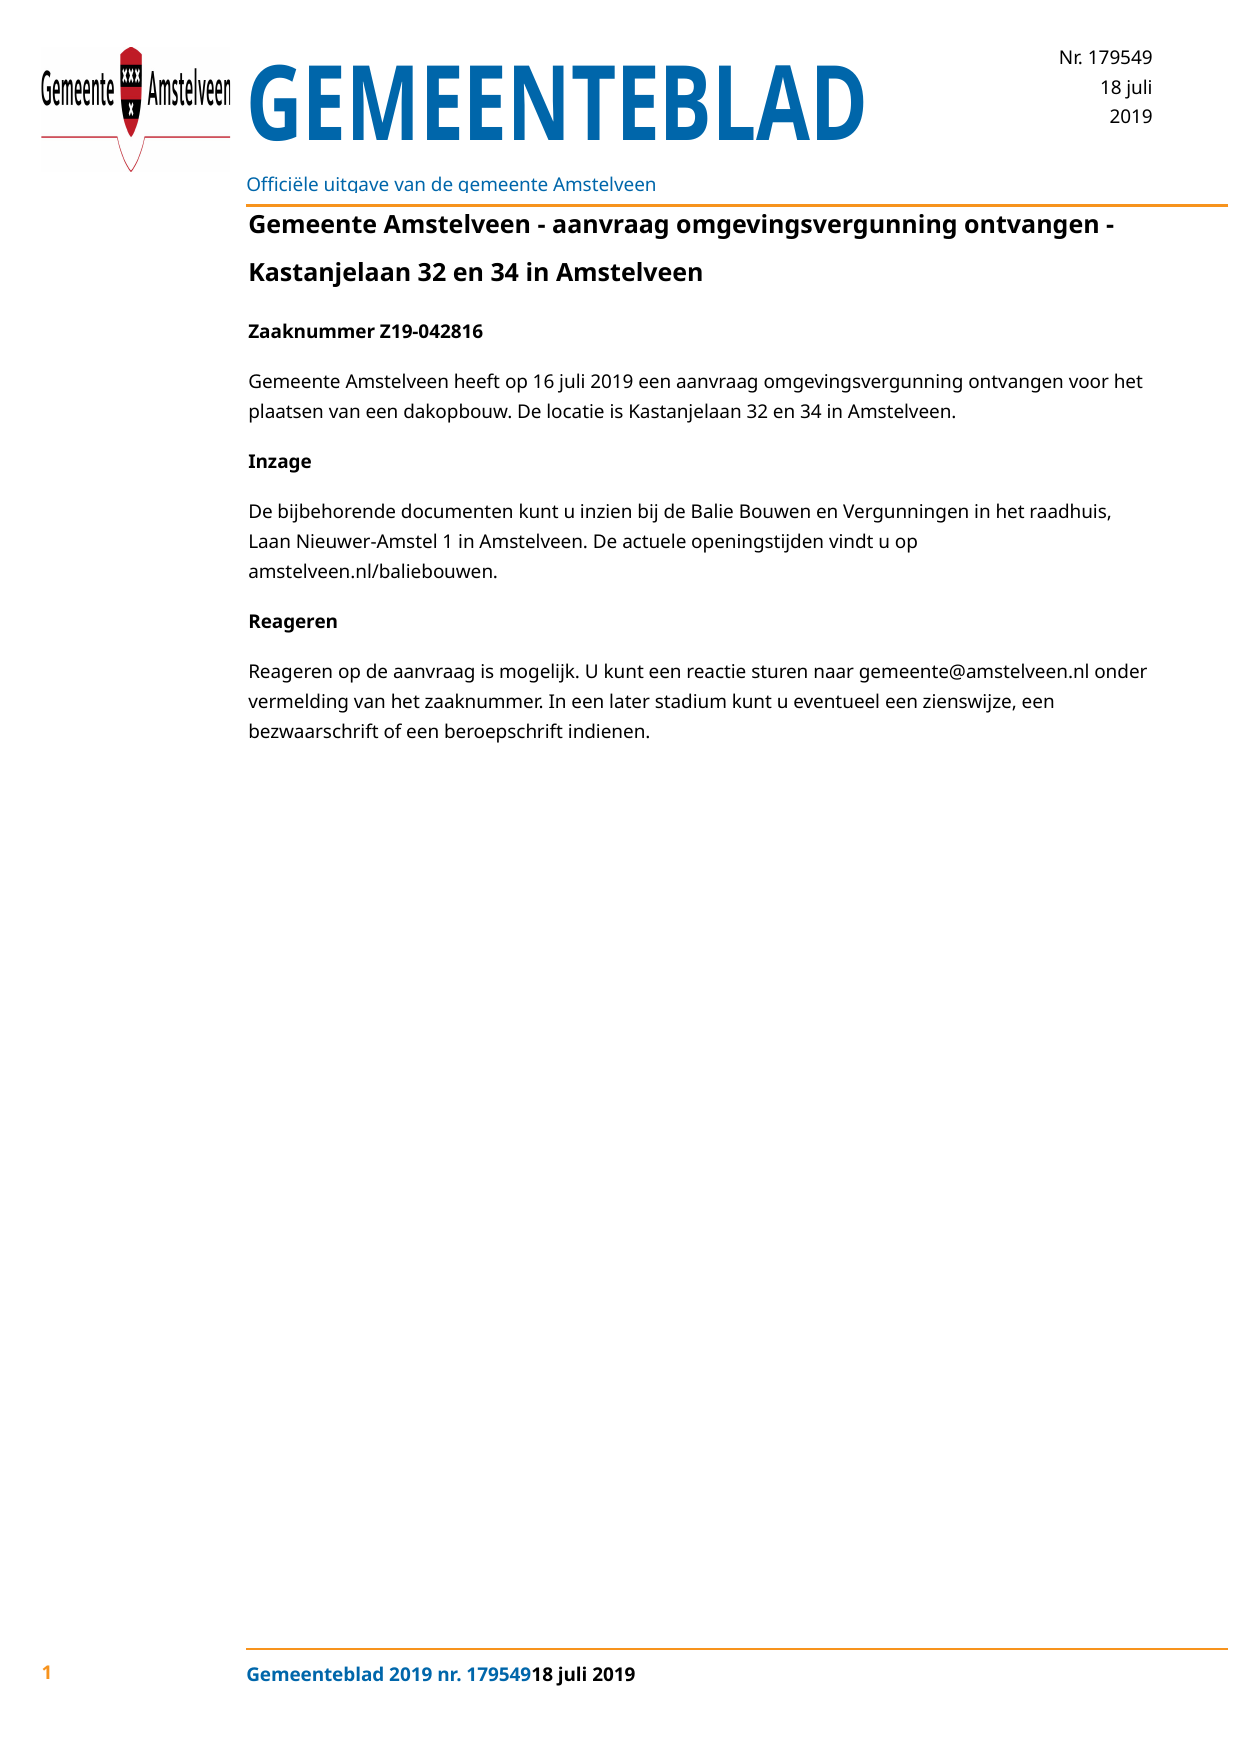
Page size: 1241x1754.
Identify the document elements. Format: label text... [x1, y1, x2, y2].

text De bijbehorende documenten kunt u inzien bij de Balie Bouwen en Vergunningen in het raadhuis, Laan Nieuwer-Amstel 1 in Amstelveen. De actuele openingstijden vindt u op amstelveen.nl/baliebouwen. [248, 499, 1152, 584]
text Reageren [248, 608, 1152, 634]
text Gemeente Amstelveen heeft op 16 juli 2019 een aanvraag omgevingsvergunning ontvangen voor het plaatsen van een dakopbouw. De locatie is Kastanjelaan 32 en 34 in Amstelveen. [248, 368, 1152, 424]
text Zaaknummer Z19-042816 [248, 318, 1152, 344]
text Gemeente Amstelveen - aanvraag omgevingsvergunning ontvangen - Kastanjelaan 32 en 34 in Amstelveen [248, 207, 1152, 288]
text Reageren op de aanvraag is mogelijk. U kunt een reactie sturen naar gemeente@amstelveen.nl onder vermelding van het zaaknummer. In een later stadium kunt u eventueel een zienswijze, een bezwaarschrift of een beroepschrift indienen. [248, 659, 1152, 744]
text Inzage [248, 448, 1152, 474]
picture [41, 47, 231, 172]
